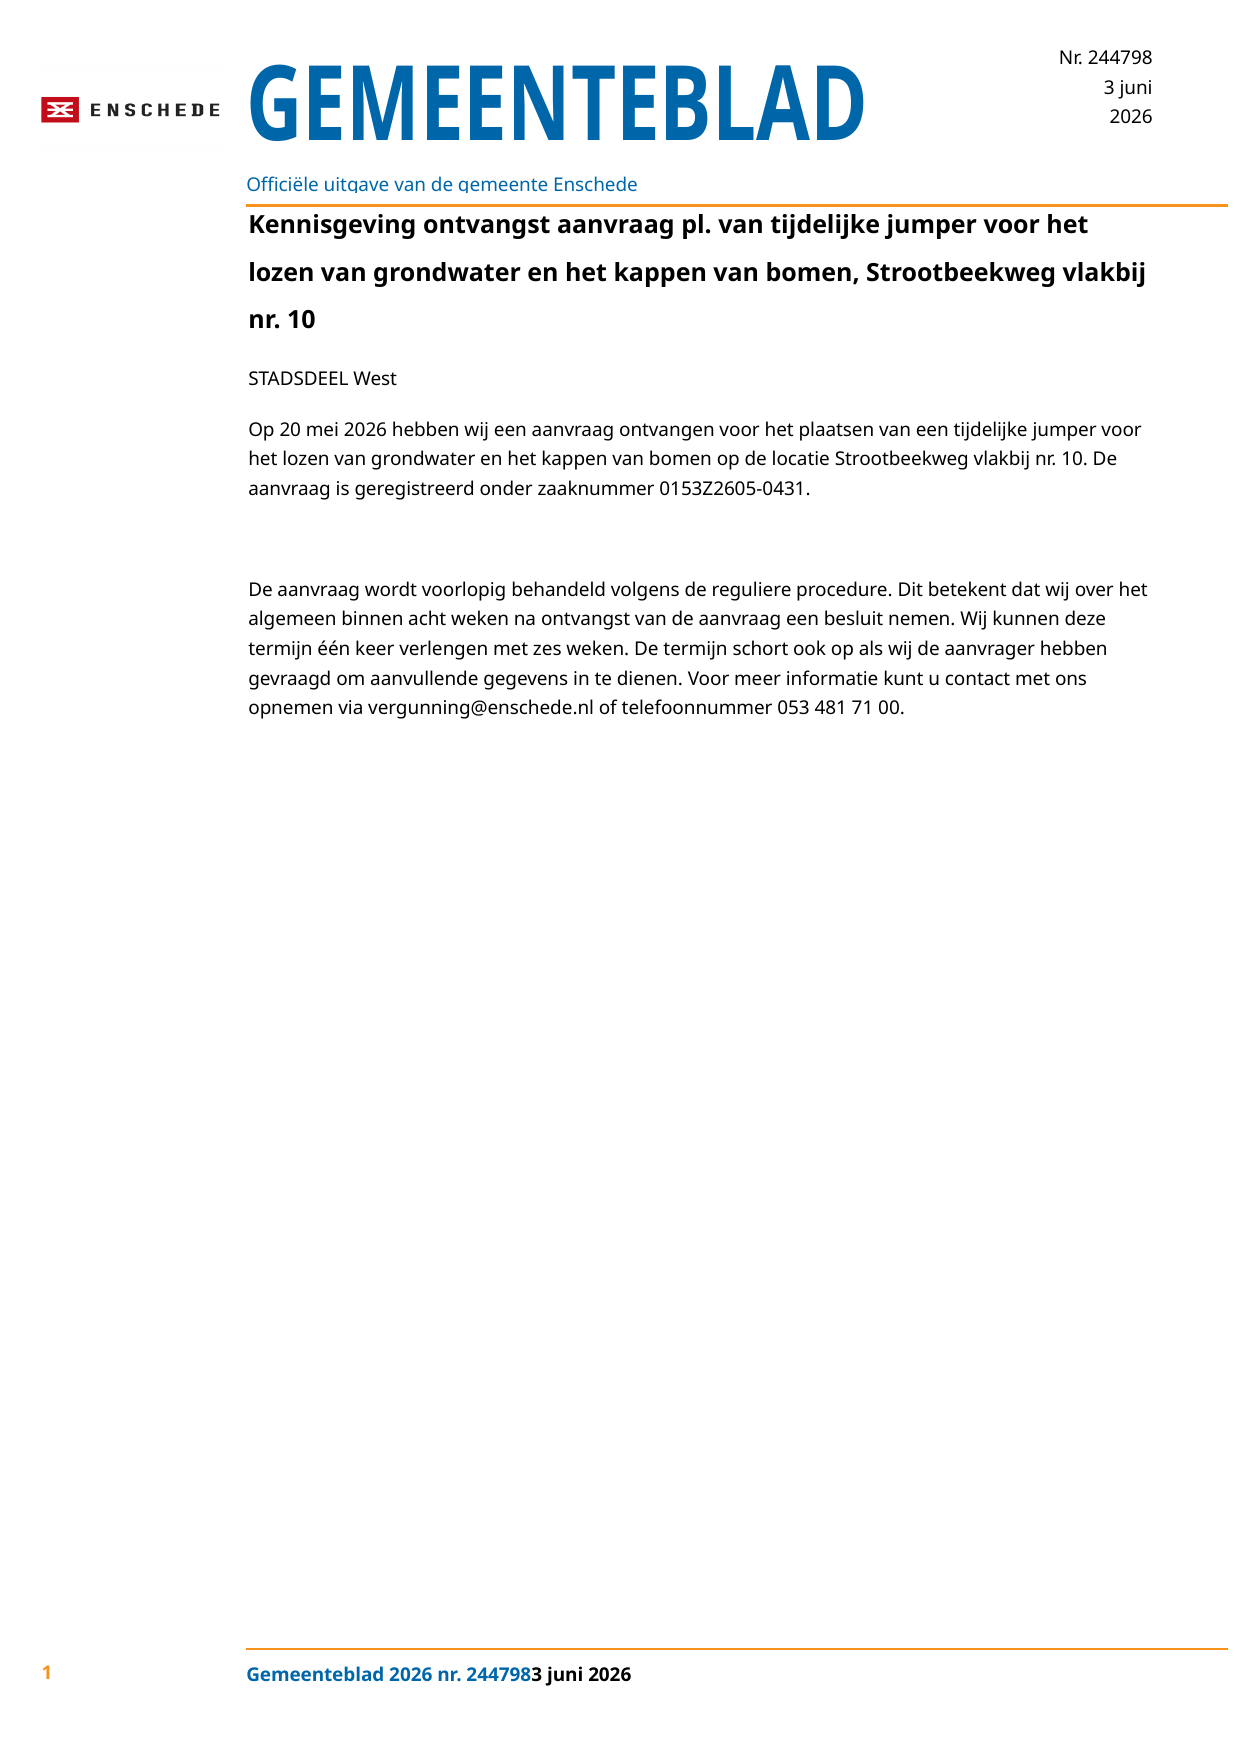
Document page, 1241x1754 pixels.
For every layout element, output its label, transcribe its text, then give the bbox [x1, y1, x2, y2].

text Op 20 mei 2026 hebben wij een aanvraag ontvangen voor het plaatsen van een tijdelijke jumper voor het lozen van grondwater en het kappen van bomen op de locatie Strootbeekweg vlakbij nr. 10. De aanvraag is geregistreerd onder zaaknummer 0153Z2605-0431. [248, 416, 1152, 501]
text De aanvraag wordt voorlopig behandeld volgens de reguliere procedure. Dit betekent dat wij over het algemeen binnen acht weken na ontvangst van de aanvraag een besluit nemen. Wij kunnen deze termijn één keer verlengen met zes weken. De termijn schort ook op als wij de aanvrager hebben gevraagd om aanvullende gegevens in te dienen. Voor meer informatie kunt u contact met ons opnemen via vergunning@enschede.nl of telefoonnummer 053 481 71 00. [248, 576, 1152, 720]
picture [41, 47, 231, 172]
text STADSDEEL West [248, 366, 1152, 391]
text Kennisgeving ontvangst aanvraag pl. van tijdelijke jumper voor het lozen van grondwater en het kappen van bomen, Strootbeekweg vlakbij nr. 10 [248, 207, 1152, 336]
